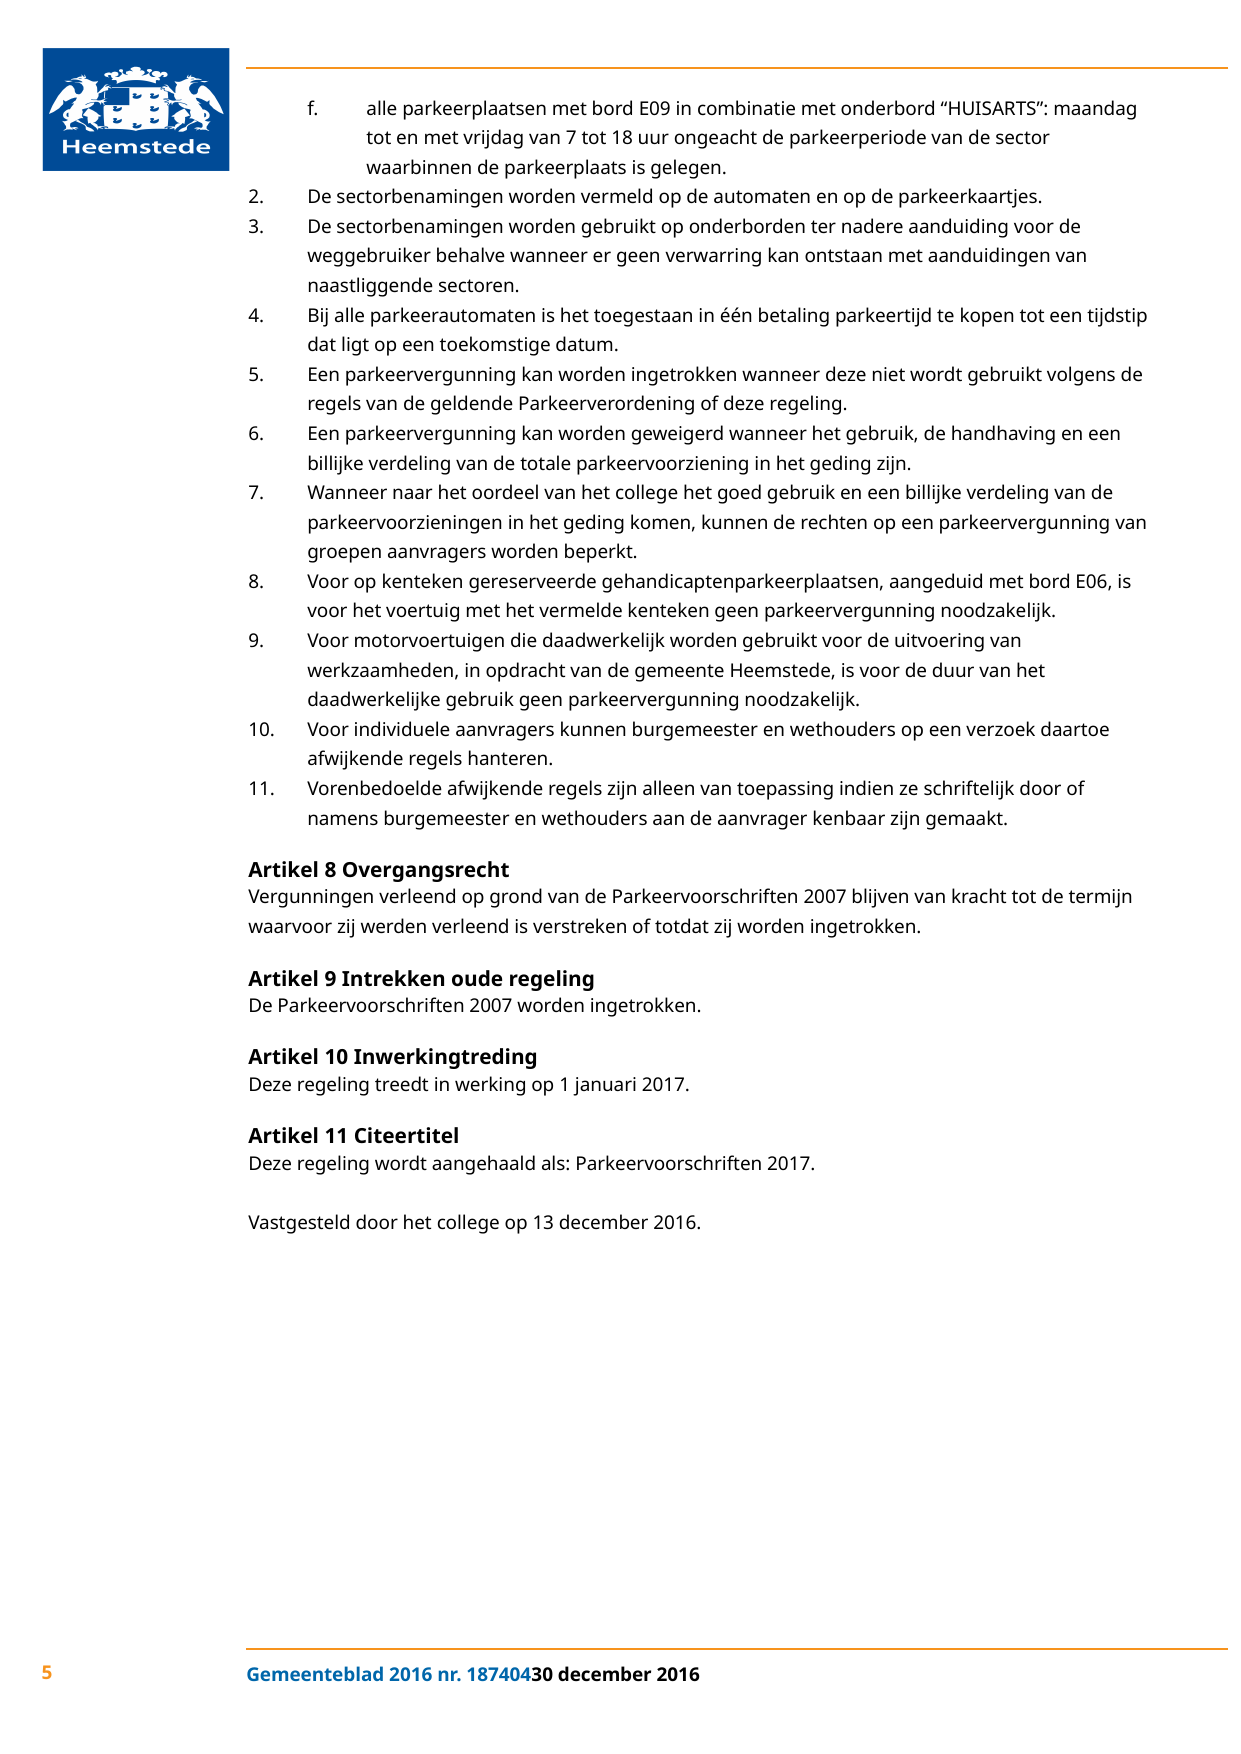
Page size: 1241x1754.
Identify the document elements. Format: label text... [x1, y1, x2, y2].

text De Parkeervoorschriften 2007 worden ingetrokken. [248, 992, 1152, 1018]
list Een parkeervergunning kan worden ingetrokken wanneer deze niet wordt gebruikt volgens de regels van de geldende Parkeerverordening of deze regeling. [248, 361, 1152, 416]
list Voor op kenteken gereserveerde gehandicaptenparkeerplaatsen, aangeduid met bord E06, is voor het voertuig met het vermelde kenteken geen parkeervergunning noodzakelijk. [248, 568, 1152, 623]
list alle parkeerplaatsen met bord E09 in combinatie met onderbord “HUISARTS”: maandag tot en met vrijdag van 7 tot 18 uur ongeacht de parkeerperiode van de sector waarbinnen de parkeerplaats is gelegen. [307, 95, 1152, 180]
text Artikel 11 Citeertitel [248, 1121, 1152, 1150]
list Bij alle parkeerautomaten is het toegestaan in één betaling parkeertijd te kopen tot een tijdstip dat ligt op een toekomstige datum. [248, 302, 1152, 357]
picture [41, 47, 231, 172]
text Artikel 8 Overgangsrecht [248, 855, 1152, 884]
list Een parkeervergunning kan worden geweigerd wanneer het gebruik, de handhaving en een billijke verdeling van de totale parkeervoorziening in het geding zijn. [248, 420, 1152, 476]
list De sectorbenamingen worden vermeld op de automaten en op de parkeerkaartjes. [248, 183, 1152, 209]
list Voor individuele aanvragers kunnen burgemeester en wethouders op een verzoek daartoe afwijkende regels hanteren. [248, 716, 1152, 771]
list De sectorbenamingen worden gebruikt op onderborden ter nadere aanduiding voor de weggebruiker behalve wanneer er geen verwarring kan ontstaan met aanduidingen van naastliggende sectoren. [248, 213, 1152, 298]
list Wanneer naar het oordeel van het college het goed gebruik en een billijke verdeling van de parkeervoorzieningen in het geding komen, kunnen de rechten op een parkeervergunning van groepen aanvragers worden beperkt. [248, 479, 1152, 564]
list Voor motorvoertuigen die daadwerkelijk worden gebruikt voor de uitvoering van werkzaamheden, in opdracht van de gemeente Heemstede, is voor de duur van het daadwerkelijke gebruik geen parkeervergunning noodzakelijk. [248, 627, 1152, 712]
text Vergunningen verleend op grond van de Parkeervoorschriften 2007 blijven van kracht tot de termijn waarvoor zij werden verleend is verstreken of totdat zij worden ingetrokken. [248, 884, 1152, 939]
text Deze regeling treedt in werking op 1 januari 2017. [248, 1071, 1152, 1097]
list Vorenbedoelde afwijkende regels zijn alleen van toepassing indien ze schriftelijk door of namens burgemeester en wethouders aan de aanvrager kenbaar zijn gemaakt. [248, 775, 1152, 831]
text Artikel 9 Intrekken oude regeling [248, 964, 1152, 992]
text Artikel 10 Inwerkingtreding [248, 1042, 1152, 1071]
text Deze regeling wordt aangehaald als: Parkeervoorschriften 2017. [248, 1150, 1152, 1176]
text Vastgesteld door het college op 13 december 2016. [248, 1209, 1152, 1235]
